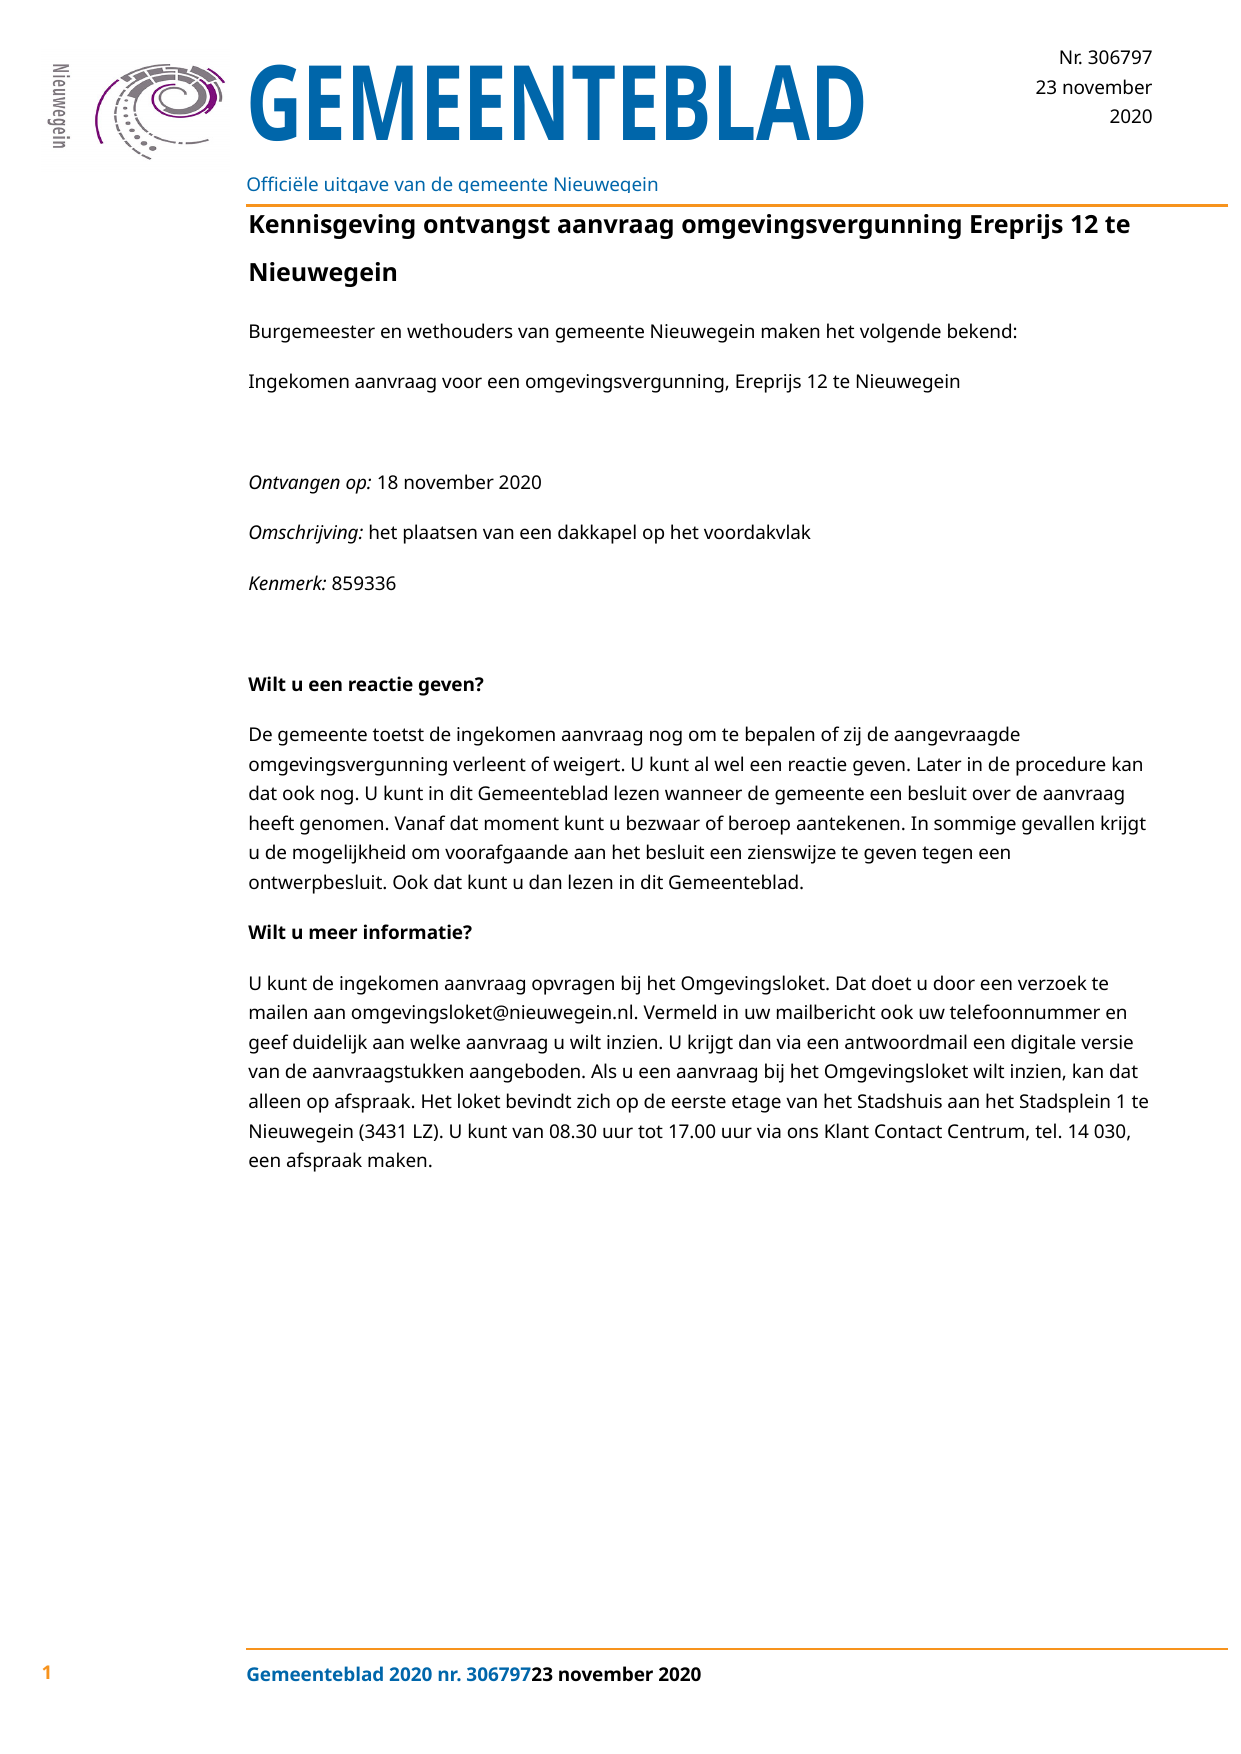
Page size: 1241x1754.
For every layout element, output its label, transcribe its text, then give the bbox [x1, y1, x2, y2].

text Wilt u een reactie geven? [248, 671, 1152, 697]
text Wilt u meer informatie? [248, 919, 1152, 945]
text Kennisgeving ontvangst aanvraag omgevingsvergunning Ereprijs 12 te Nieuwegein [248, 207, 1152, 288]
text Ontvangen op: 18 november 2020 [248, 469, 1152, 495]
text Omschrijving: het plaatsen van een dakkapel op het voordakvlak [248, 519, 1152, 545]
picture [41, 47, 231, 172]
text De gemeente toetst de ingekomen aanvraag nog om te bepalen of zij de aangevraagde omgevingsvergunning verleent of weigert. U kunt al wel een reactie geven. Later in de procedure kan dat ook nog. U kunt in dit Gemeenteblad lezen wanneer de gemeente een besluit over de aanvraag heeft genomen. Vanaf dat moment kunt u bezwaar of beroep aantekenen. In sommige gevallen krijgt u de mogelijkheid om voorafgaande aan het besluit een zienswijze te geven tegen een ontwerpbesluit. Ook dat kunt u dan lezen in dit Gemeenteblad. [248, 721, 1152, 895]
text Kenmerk: 859336 [248, 570, 1152, 596]
text Ingekomen aanvraag voor een omgevingsvergunning, Ereprijs 12 te Nieuwegein [248, 368, 1152, 394]
text Burgemeester en wethouders van gemeente Nieuwegein maken het volgende bekend: [248, 318, 1152, 344]
text U kunt de ingekomen aanvraag opvragen bij het Omgevingsloket. Dat doet u door een verzoek te mailen aan omgevingsloket@nieuwegein.nl. Vermeld in uw mailbericht ook uw telefoonnummer en geef duidelijk aan welke aanvraag u wilt inzien. U krijgt dan via een antwoordmail een digitale versie van de aanvraagstukken aangeboden. Als u een aanvraag bij het Omgevingsloket wilt inzien, kan dat alleen op afspraak. Het loket bevindt zich op de eerste etage van het Stadshuis aan het Stadsplein 1 te Nieuwegein (3431 LZ). U kunt van 08.30 uur tot 17.00 uur via ons Klant Contact Centrum, tel. 14 030, een afspraak maken. [248, 970, 1152, 1173]
